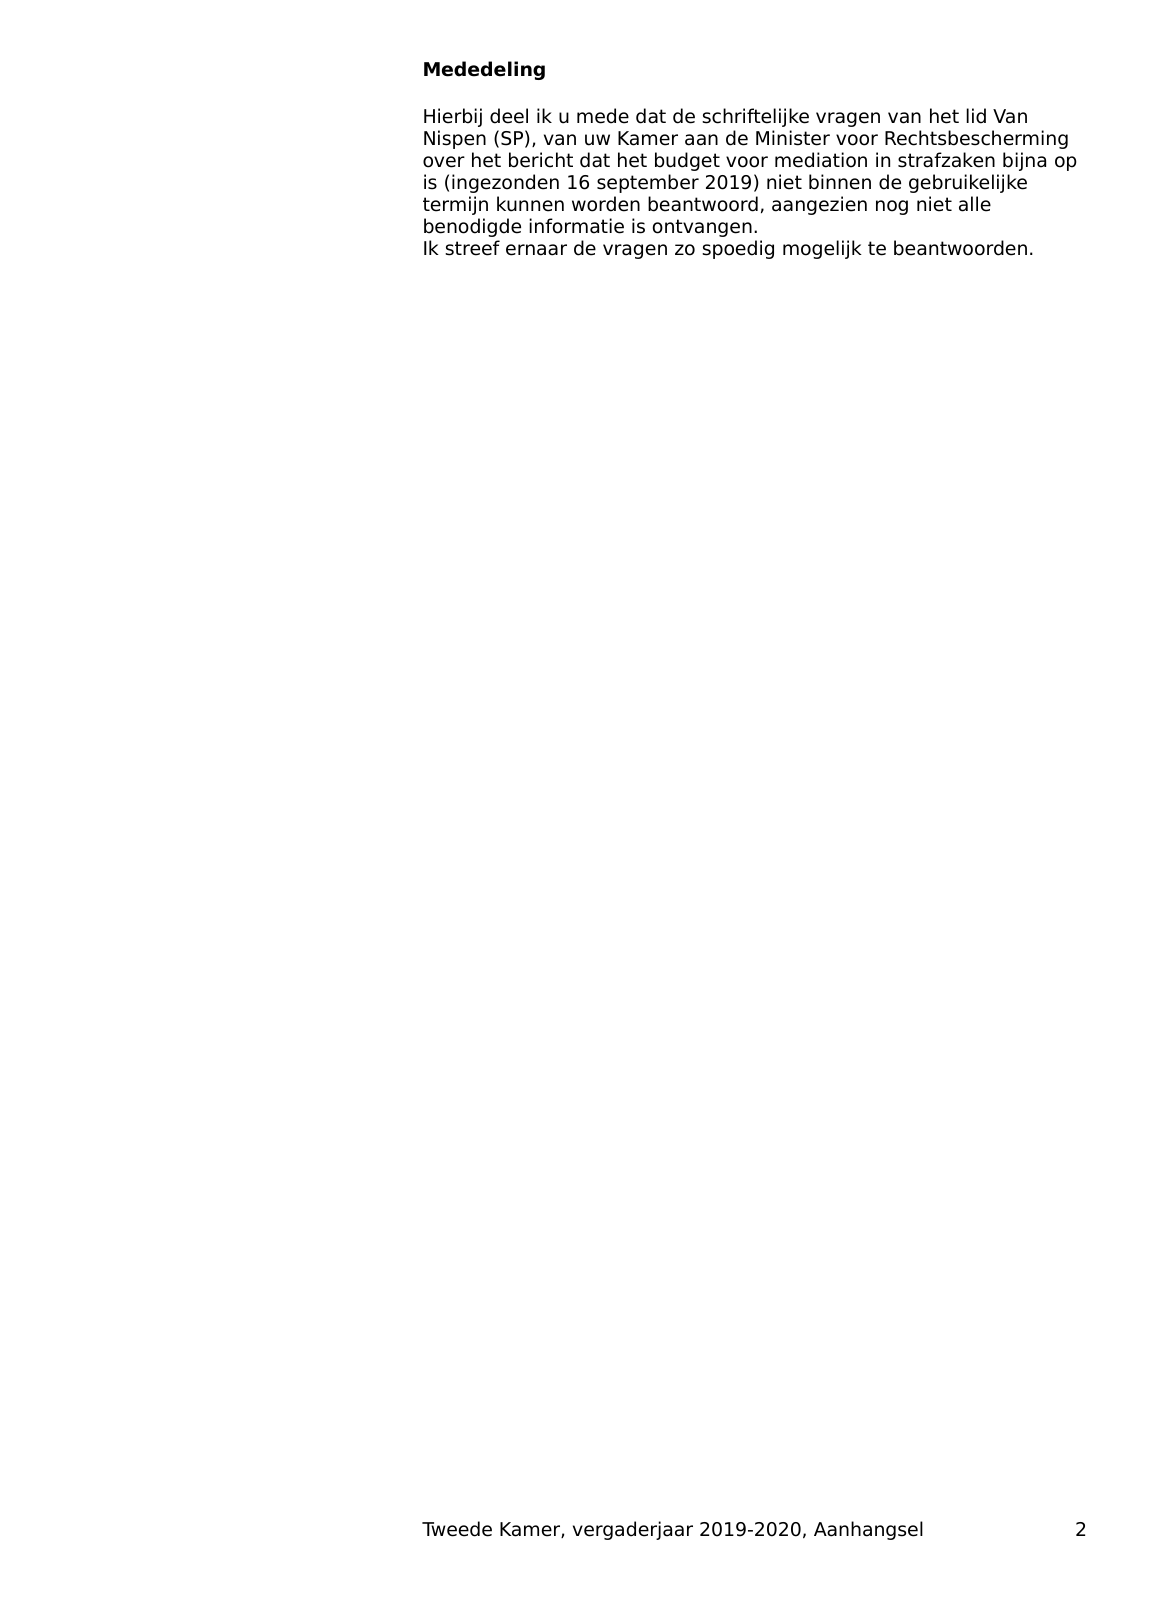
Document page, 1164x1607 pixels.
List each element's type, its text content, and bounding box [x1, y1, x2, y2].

text Ik streef ernaar de vragen zo spoedig mogelijk te beantwoorden. [422, 238, 1087, 260]
subtitle Mededeling [422, 59, 1087, 81]
text Hierbij deel ik u mede dat de schriftelijke vragen van het lid Van Nispen (SP), van uw Kamer aan de Minister voor Rechtsbescherming over het bericht dat het budget voor mediation in strafzaken bijna op is (ingezonden 16 september 2019) niet binnen de gebruikelijke termijn kunnen worden beantwoord, aangezien nog niet alle benodigde informatie is ontvangen. [422, 106, 1087, 238]
